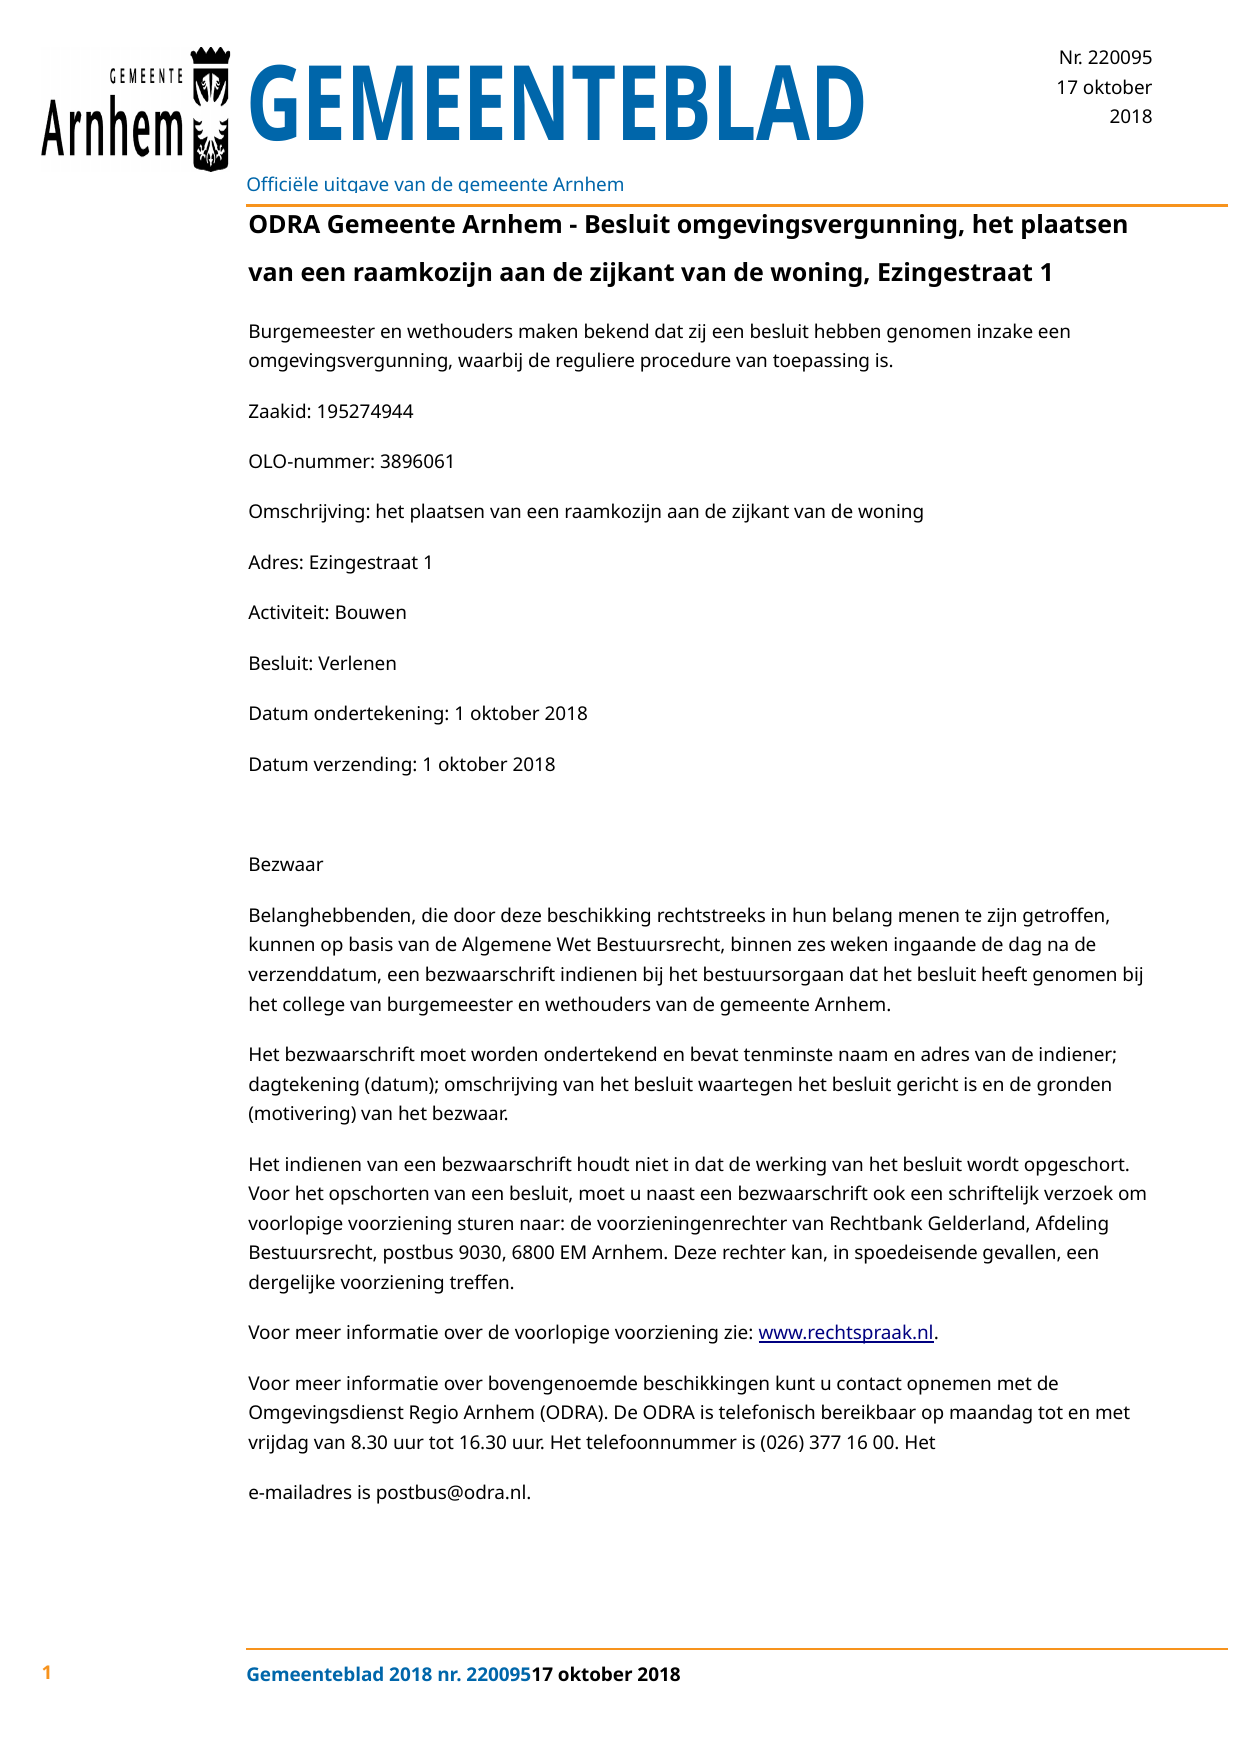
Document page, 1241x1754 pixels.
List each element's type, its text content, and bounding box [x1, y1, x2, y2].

text Burgemeester en wethouders maken bekend dat zij een besluit hebben genomen inzake een omgevingsvergunning, waarbij de reguliere procedure van toepassing is. [248, 318, 1152, 373]
picture [41, 47, 231, 172]
text Voor meer informatie over bovengenoemde beschikkingen kunt u contact opnemen met de Omgevingsdienst Regio Arnhem (ODRA). De ODRA is telefonisch bereikbaar op maandag tot en met vrijdag van 8.30 uur tot 16.30 uur. Het telefoonnummer is (026) 377 16 00. Het [248, 1370, 1152, 1455]
text Datum ondertekening: 1 oktober 2018 [248, 700, 1152, 726]
text Bezwaar [248, 852, 1152, 877]
text Adres: Ezingestraat 1 [248, 549, 1152, 575]
text Belanghebbenden, die door deze beschikking rechtstreeks in hun belang menen te zijn getroffen, kunnen op basis van de Algemene Wet Bestuursrecht, binnen zes weken ingaande de dag na de verzenddatum, een bezwaarschrift indienen bij het bestuursorgaan dat het besluit heeft genomen bij het college van burgemeester en wethouders van de gemeente Arnhem. [248, 902, 1152, 1017]
text Het indienen van een bezwaarschrift houdt niet in dat de werking van het besluit wordt opgeschort. Voor het opschorten van een besluit, moet u naast een bezwaarschrift ook een schriftelijk verzoek om voorlopige voorziening sturen naar: de voorzieningenrechter van Rechtbank Gelderland, Afdeling Bestuursrecht, postbus 9030, 6800 EM Arnhem. Deze rechter kan, in spoedeisende gevallen, een dergelijke voorziening treffen. [248, 1151, 1152, 1295]
text Zaakid: 195274944 [248, 398, 1152, 424]
text ODRA Gemeente Arnhem - Besluit omgevingsvergunning, het plaatsen van een raamkozijn aan de zijkant van de woning, Ezingestraat 1 [248, 207, 1152, 288]
text Datum verzending: 1 oktober 2018 [248, 751, 1152, 777]
text Het bezwaarschrift moet worden ondertekend en bevat tenminste naam en adres van de indiener; dagtekening (datum); omschrijving van het besluit waartegen het besluit gericht is en de gronden (motivering) van het bezwaar. [248, 1041, 1152, 1126]
text Omschrijving: het plaatsen van een raamkozijn aan de zijkant van de woning [248, 499, 1152, 524]
text e-mailadres is postbus@odra.nl. [248, 1479, 1152, 1505]
text Besluit: Verlenen [248, 650, 1152, 676]
text OLO-nummer: 3896061 [248, 448, 1152, 474]
text Activiteit: Bouwen [248, 599, 1152, 625]
text Voor meer informatie over de voorlopige voorziening zie: www.rechtspraak.nl. [248, 1319, 1152, 1345]
